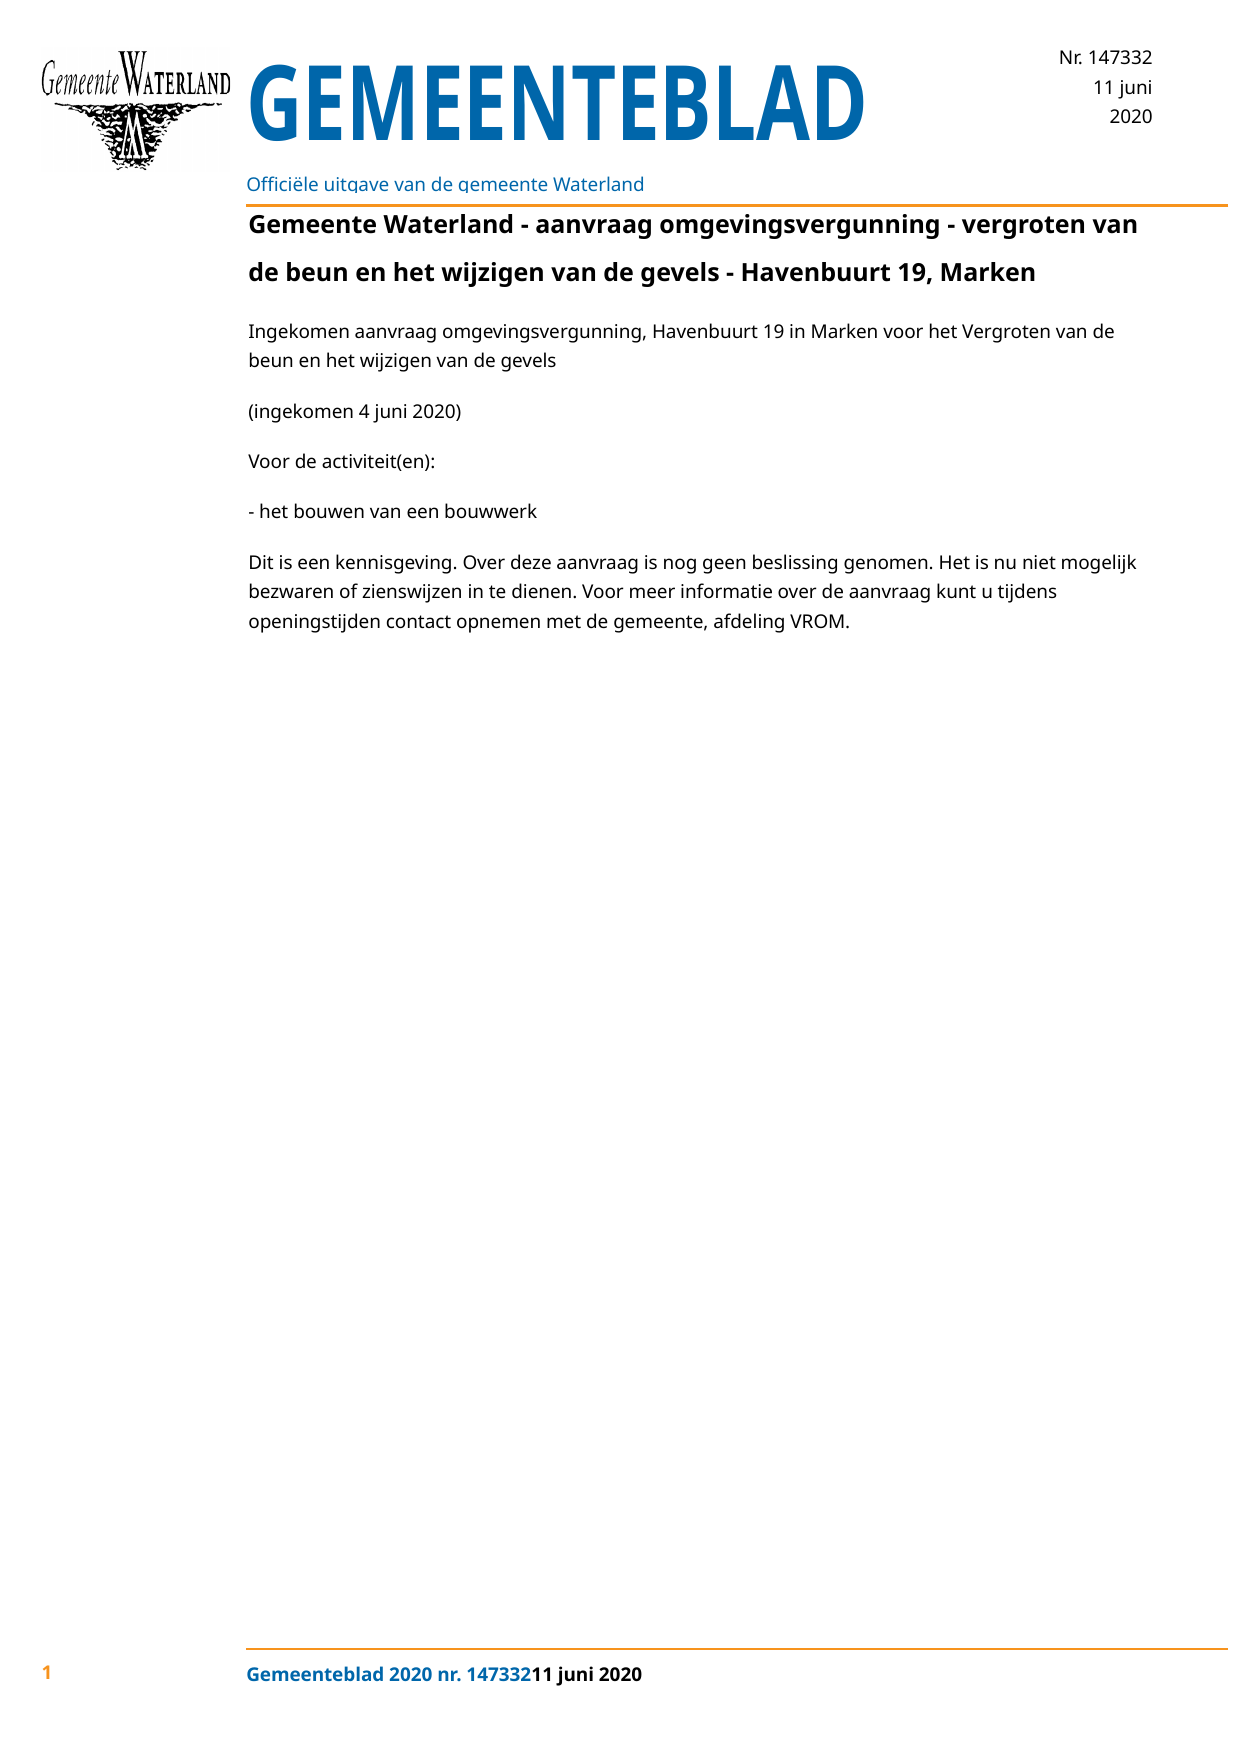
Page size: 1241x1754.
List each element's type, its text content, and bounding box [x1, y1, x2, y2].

picture [41, 47, 231, 172]
text Gemeente Waterland - aanvraag omgevingsvergunning - vergroten van de beun en het wijzigen van de gevels - Havenbuurt 19, Marken [248, 207, 1152, 288]
text Ingekomen aanvraag omgevingsvergunning, Havenbuurt 19 in Marken voor het Vergroten van de beun en het wijzigen van de gevels [248, 318, 1152, 373]
text Voor de activiteit(en): [248, 448, 1152, 474]
text (ingekomen 4 juni 2020) [248, 398, 1152, 424]
text - het bouwen van een bouwwerk [248, 499, 1152, 524]
text Dit is een kennisgeving. Over deze aanvraag is nog geen beslissing genomen. Het is nu niet mogelijk bezwaren of zienswijzen in te dienen. Voor meer informatie over de aanvraag kunt u tijdens openingstijden contact opnemen met de gemeente, afdeling VROM. [248, 549, 1152, 634]
